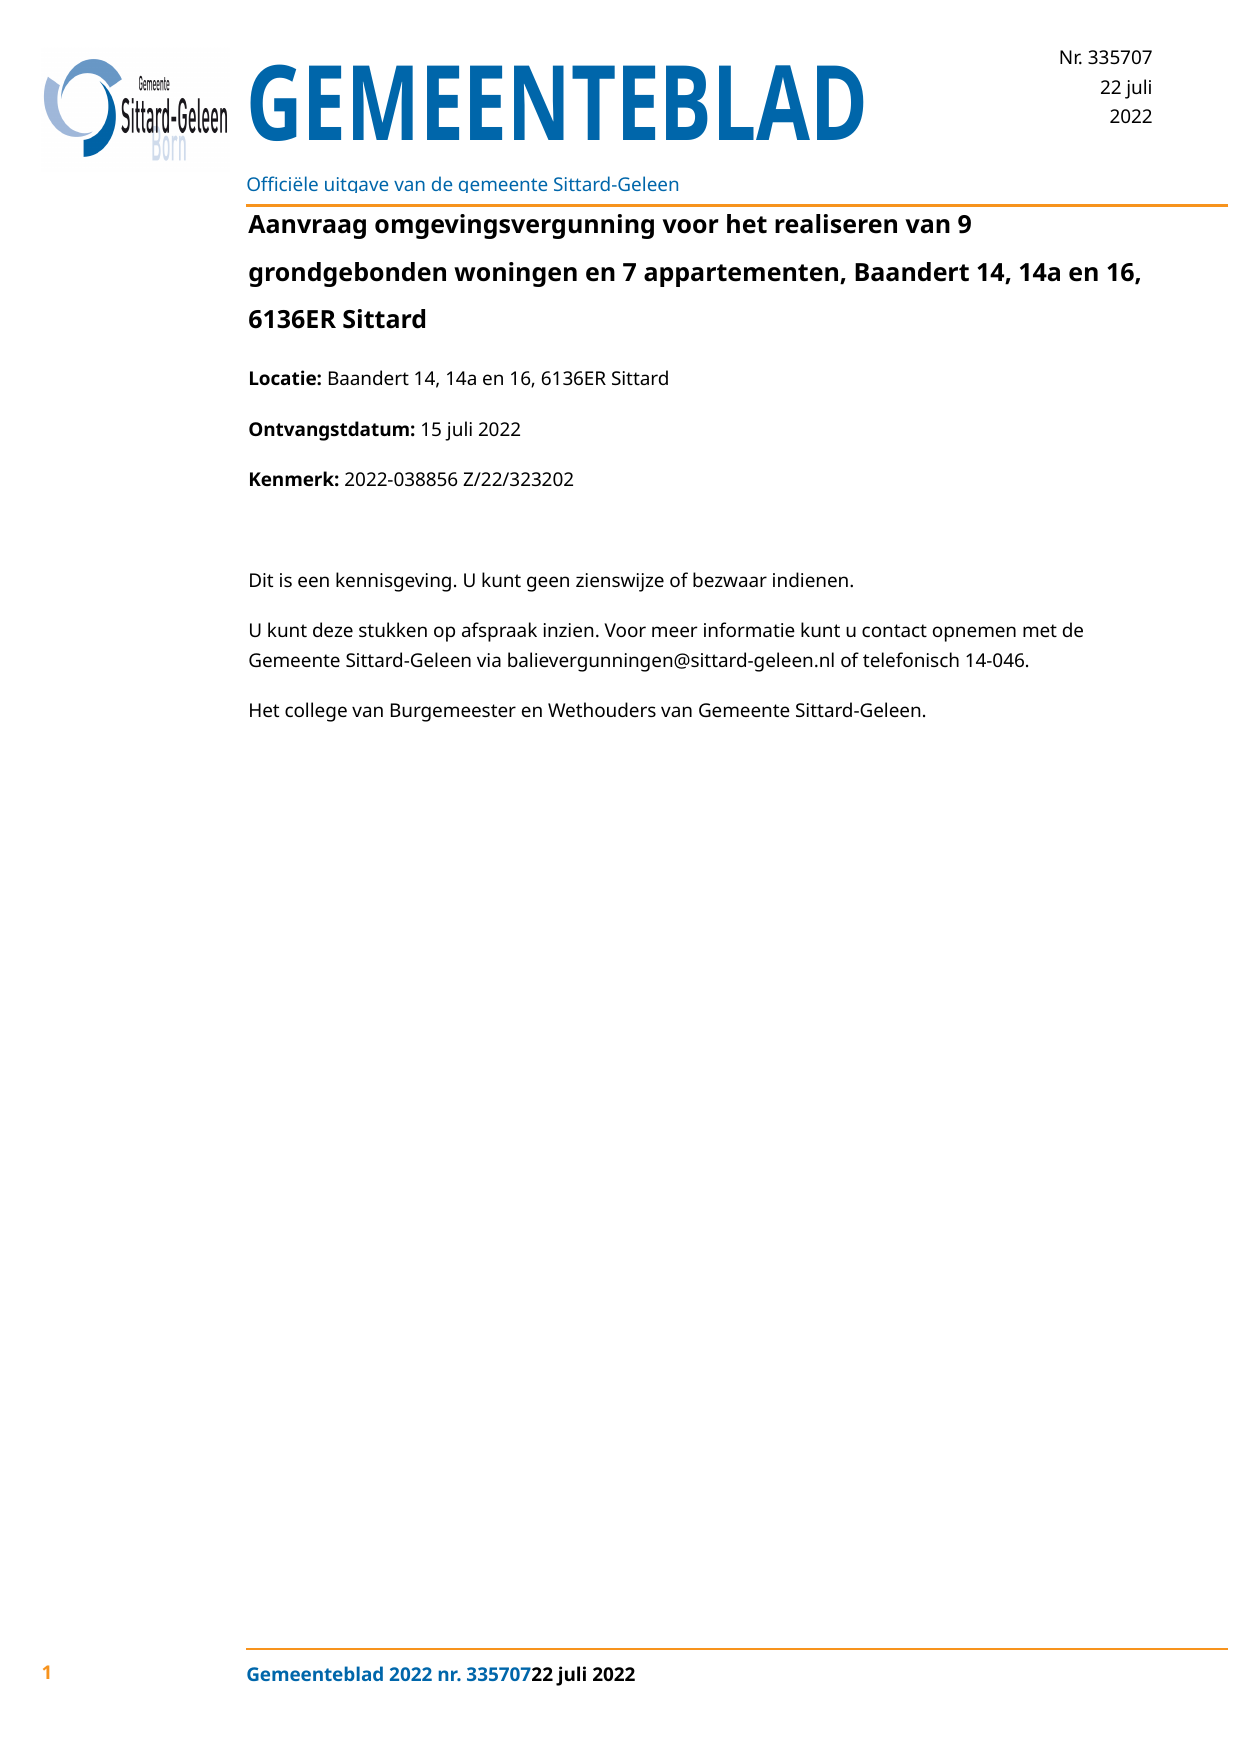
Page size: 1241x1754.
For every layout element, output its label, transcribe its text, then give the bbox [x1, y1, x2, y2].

text U kunt deze stukken op afspraak inzien. Voor meer informatie kunt u contact opnemen met de Gemeente Sittard-Geleen via balievergunningen@sittard-geleen.nl of telefonisch 14-046. [248, 618, 1152, 673]
text Dit is een kennisgeving. U kunt geen zienswijze of bezwaar indienen. [248, 567, 1152, 593]
text Locatie: Baandert 14, 14a en 16, 6136ER Sittard [248, 366, 1152, 391]
text Ontvangstdatum: 15 juli 2022 [248, 416, 1152, 442]
picture [41, 47, 231, 172]
text Kenmerk: 2022-038856 Z/22/323202 [248, 466, 1152, 492]
text Het college van Burgemeester en Wethouders van Gemeente Sittard-Geleen. [248, 698, 1152, 723]
text Aanvraag omgevingsvergunning voor het realiseren van 9 grondgebonden woningen en 7 appartementen, Baandert 14, 14a en 16, 6136ER Sittard [248, 207, 1152, 336]
